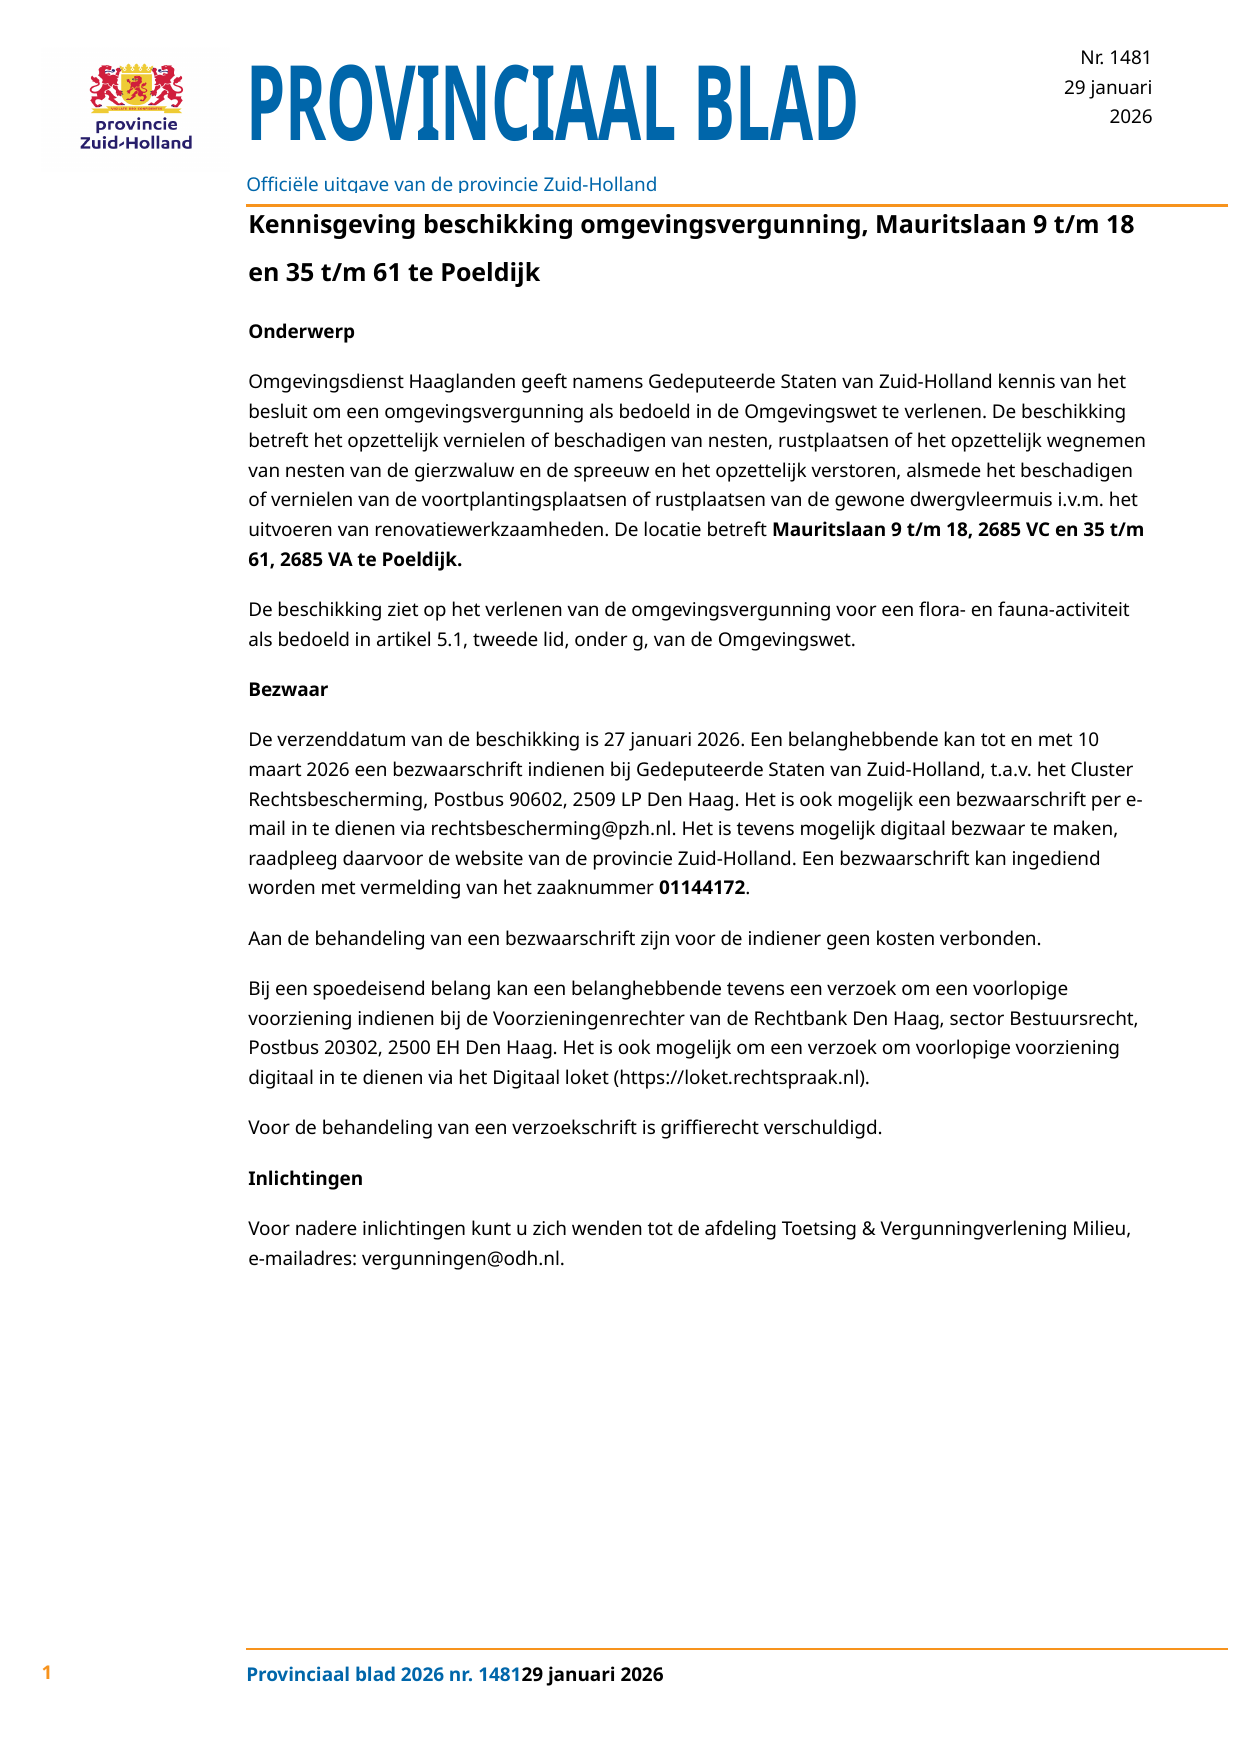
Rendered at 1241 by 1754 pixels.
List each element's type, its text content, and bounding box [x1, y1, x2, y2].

text De verzenddatum van de beschikking is 27 januari 2026. Een belanghebbende kan tot en met 10 maart 2026 een bezwaarschrift indienen bij Gedeputeerde Staten van Zuid-Holland, t.a.v. het Cluster Rechtsbescherming, Postbus 90602, 2509 LP Den Haag. Het is ook mogelijk een bezwaarschrift per e-mail in te dienen via rechtsbescherming@pzh.nl. Het is tevens mogelijk digitaal bezwaar te maken, raadpleeg daarvoor de website van de provincie Zuid-Holland. Een bezwaarschrift kan ingediend worden met vermelding van het zaaknummer 01144172. [248, 727, 1152, 900]
text Voor de behandeling van een verzoekschrift is griffierecht verschuldigd. [248, 1114, 1152, 1140]
text Inlichtingen [248, 1165, 1152, 1191]
text Aan de behandeling van een bezwaarschrift zijn voor de indiener geen kosten verbonden. [248, 925, 1152, 951]
text Kennisgeving beschikking omgevingsvergunning, Mauritslaan 9 t/m 18 en 35 t/m 61 te Poeldijk [248, 207, 1152, 288]
text Voor nadere inlichtingen kunt u zich wenden tot de afdeling Toetsing & Vergunningverlening Milieu, e-mailadres: vergunningen@odh.nl. [248, 1215, 1152, 1271]
text Omgevingsdienst Haaglanden geeft namens Gedeputeerde Staten van Zuid-Holland kennis van het besluit om een omgevingsvergunning als bedoeld in de Omgevingswet te verlenen. De beschikking betreft het opzettelijk vernielen of beschadigen van nesten, rustplaatsen of het opzettelijk wegnemen van nesten van de gierzwaluw en de spreeuw en het opzettelijk verstoren, alsmede het beschadigen of vernielen van de voortplantingsplaatsen of rustplaatsen van de gewone dwergvleermuis i.v.m. het uitvoeren van renovatiewerkzaamheden. De locatie betreft Mauritslaan 9 t/m 18, 2685 VC en 35 t/m 61, 2685 VA te Poeldijk. [248, 368, 1152, 572]
text De beschikking ziet op het verlenen van de omgevingsvergunning voor een flora- en fauna-activiteit als bedoeld in artikel 5.1, tweede lid, onder g, van de Omgevingswet. [248, 596, 1152, 652]
picture [41, 47, 231, 172]
text Bij een spoedeisend belang kan een belanghebbende tevens een verzoek om een voorlopige voorziening indienen bij de Voorzieningenrechter van de Rechtbank Den Haag, sector Bestuursrecht, Postbus 20302, 2500 EH Den Haag. Het is ook mogelijk om een verzoek om voorlopige voorziening digitaal in te dienen via het Digitaal loket (https://loket.rechtspraak.nl). [248, 975, 1152, 1090]
text Bezwaar [248, 676, 1152, 702]
text Onderwerp [248, 318, 1152, 344]
